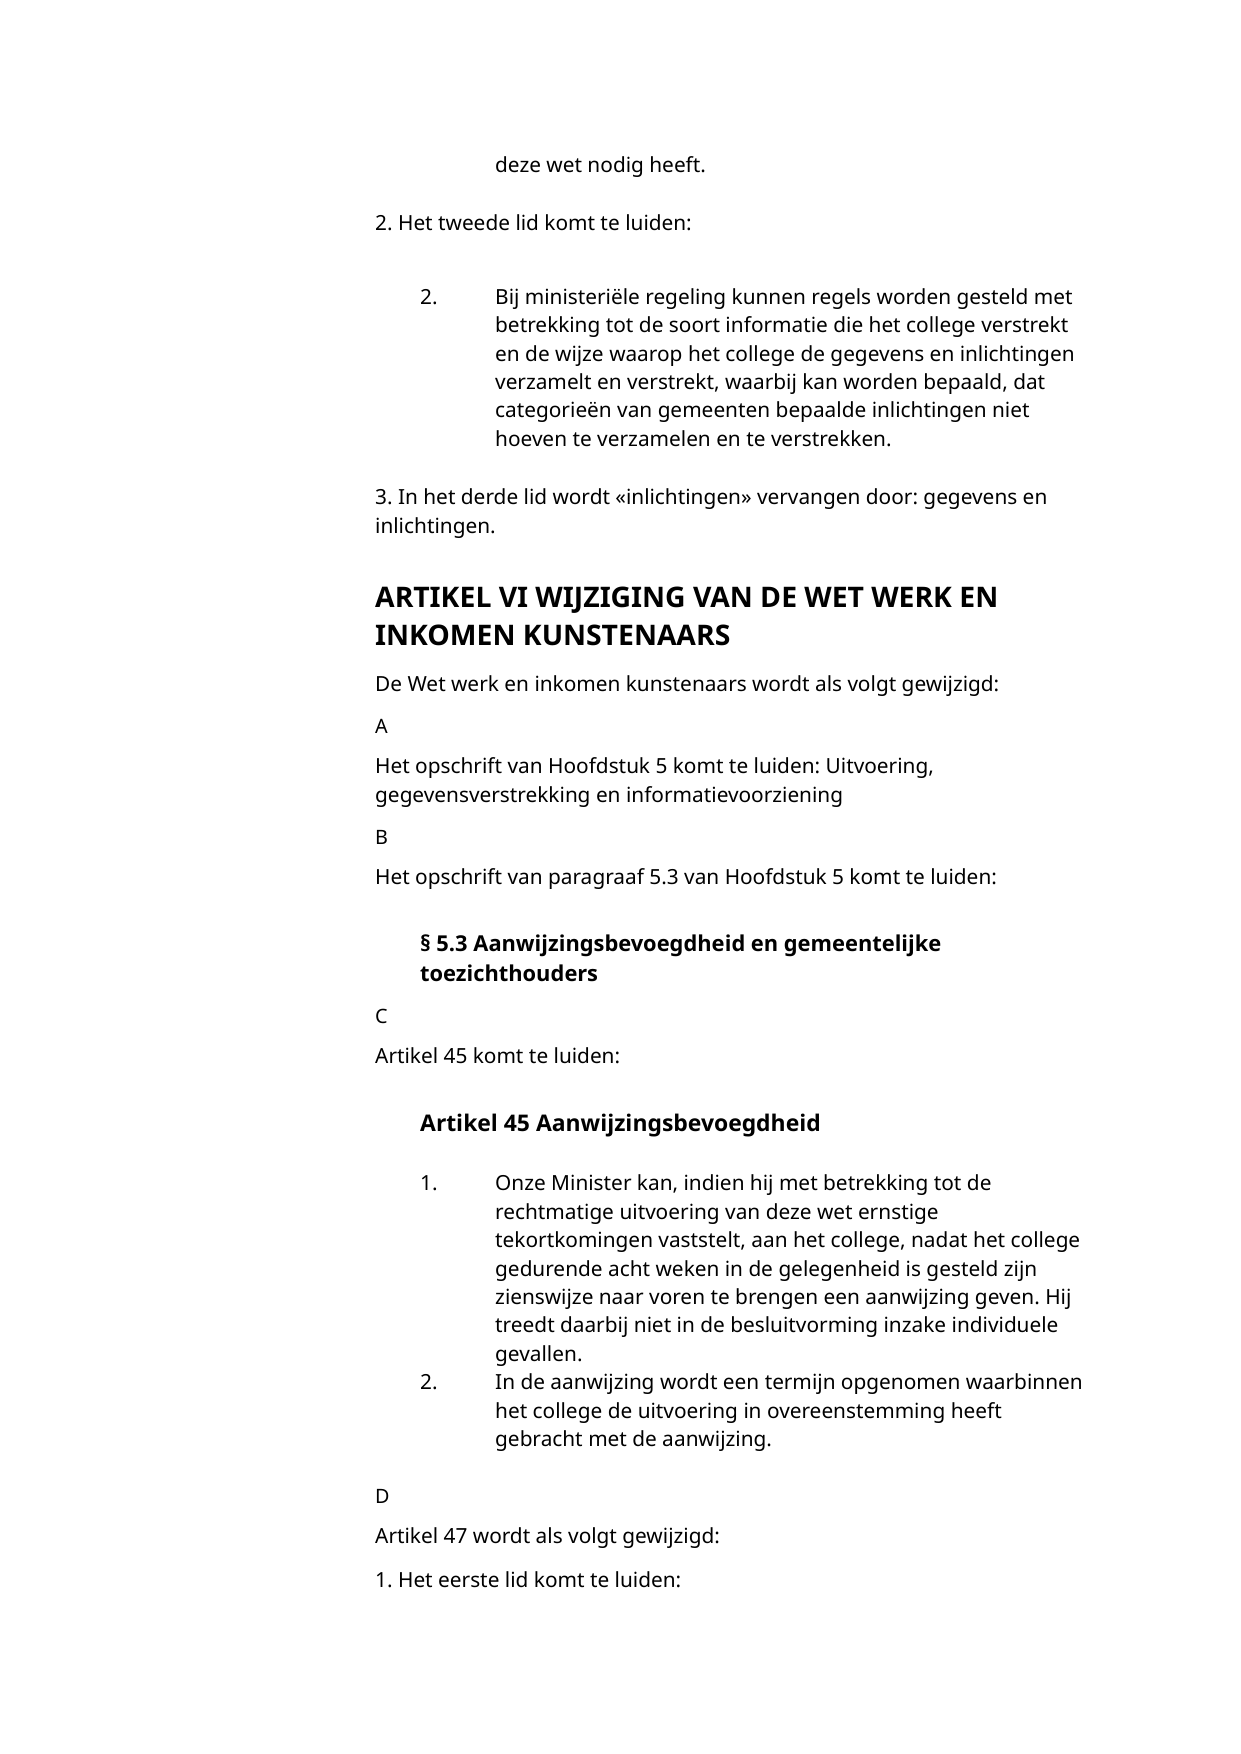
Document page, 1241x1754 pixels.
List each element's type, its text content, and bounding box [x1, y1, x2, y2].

list Onze Minister kan, indien hij met betrekking tot de rechtmatige uitvoering van deze wet ernstige tekortkomingen vaststelt, aan het college, nadat het college gedurende acht weken in de gelegenheid is gesteld zijn zienswijze naar voren te brengen een aanwijzing geven. Hij treedt daarbij niet in de besluitvorming inzake individuele gevallen. [420, 1168, 1090, 1367]
text 1. Het eerste lid komt te luiden: [375, 1565, 1090, 1593]
text D [375, 1483, 1090, 1510]
text Het opschrift van paragraaf 5.3 van Hoofdstuk 5 komt te luiden: [375, 862, 1090, 890]
text Artikel 47 wordt als volgt gewijzigd: [375, 1522, 1090, 1550]
list In de aanwijzing wordt een termijn opgenomen waarbinnen het college de uitvoering in overeenstemming heeft gebracht met de aanwijzing. [420, 1367, 1090, 1453]
subtitle Artikel 45 Aanwijzingsbevoegdheid [420, 1107, 1090, 1138]
list deze wet nodig heeft. [420, 150, 1090, 178]
text Artikel 45 komt te luiden: [375, 1041, 1090, 1070]
text B [375, 823, 1090, 850]
text A [375, 713, 1090, 739]
text C [375, 1002, 1090, 1029]
text 3. In het derde lid wordt «inlichtingen» vervangen door: gegevens en inlichtingen. [375, 482, 1090, 539]
text De Wet werk en inkomen kunstenaars wordt als volgt gewijzigd: [375, 669, 1090, 698]
list Bij ministeriële regeling kunnen regels worden gesteld met betrekking tot de soort informatie die het college verstrekt en de wijze waarop het college de gegevens en inlichtingen verzamelt en verstrekt, waarbij kan worden bepaald, dat categorieën van gemeenten bepaalde inlichtingen niet hoeven te verzamelen en te verstrekken. [420, 282, 1090, 452]
text 2. Het tweede lid komt te luiden: [375, 208, 1090, 237]
subtitle § 5.3 Aanwijzingsbevoegdheid en gemeentelijke toezichthouders [420, 928, 1090, 987]
text Het opschrift van Hoofdstuk 5 komt te luiden: Uitvoering, gegevensverstrekking en informatievoorziening [375, 751, 1090, 808]
subtitle ARTIKEL VI WIJZIGING VAN DE WET WERK EN INKOMEN KUNSTENAARS [375, 577, 1090, 654]
